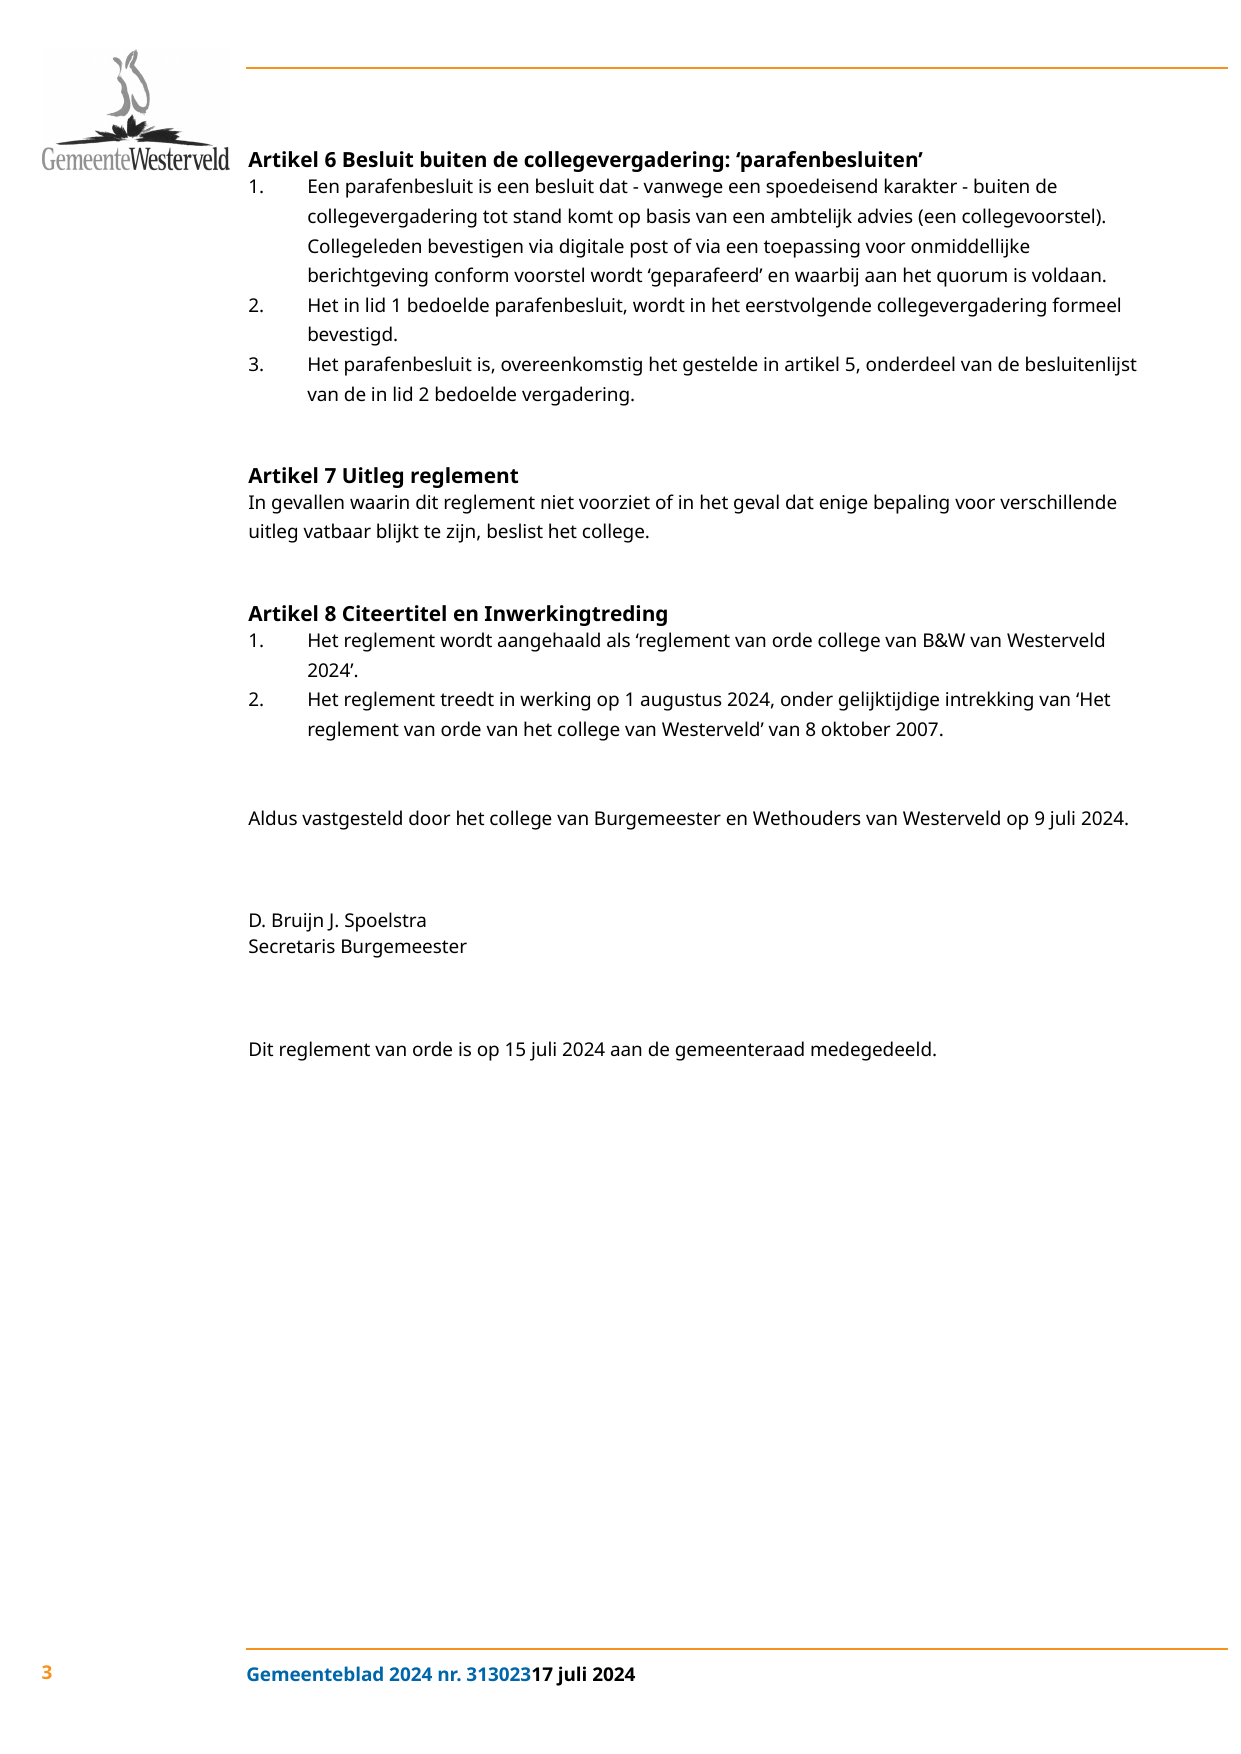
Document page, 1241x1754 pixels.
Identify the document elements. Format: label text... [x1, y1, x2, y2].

picture [41, 47, 231, 172]
text Artikel 6 Besluit buiten de collegevergadering: ‘parafenbesluiten’ [248, 145, 1152, 174]
list Het reglement wordt aangehaald als ‘reglement van orde college van B&W van Westerveld 2024’. [248, 627, 1152, 682]
text Secretaris Burgemeester [248, 933, 1152, 959]
text Aldus vastgesteld door het college van Burgemeester en Wethouders van Westerveld op 9 juli 2024. [248, 805, 1152, 830]
list Het in lid 1 bedoelde parafenbesluit, wordt in het eerstvolgende collegevergadering formeel bevestigd. [248, 292, 1152, 347]
list Het reglement treedt in werking op 1 augustus 2024, onder gelijktijdige intrekking van ‘Het reglement van orde van het college van Westerveld’ van 8 oktober 2007. [248, 686, 1152, 742]
text Artikel 8 Citeertitel en Inwerkingtreding [248, 599, 1152, 627]
text In gevallen waarin dit reglement niet voorziet of in het geval dat enige bepaling voor verschillende uitleg vatbaar blijkt te zijn, beslist het college. [248, 489, 1152, 544]
text Artikel 7 Uitleg reglement [248, 461, 1152, 489]
list Het parafenbesluit is, overeenkomstig het gestelde in artikel 5, onderdeel van de besluitenlijst van de in lid 2 bedoelde vergadering. [248, 351, 1152, 406]
text D. Bruijn J. Spoelstra [248, 908, 1152, 933]
text Dit reglement van orde is op 15 juli 2024 aan de gemeenteraad medegedeeld. [248, 1036, 1152, 1062]
list Een parafenbesluit is een besluit dat - vanwege een spoedeisend karakter - buiten de collegevergadering tot stand komt op basis van een ambtelijk advies (een collegevoorstel). Collegeleden bevestigen via digitale post of via een toepassing voor onmiddellijke berichtgeving conform voorstel wordt ‘geparafeerd’ en waarbij aan het quorum is voldaan. [248, 174, 1152, 288]
